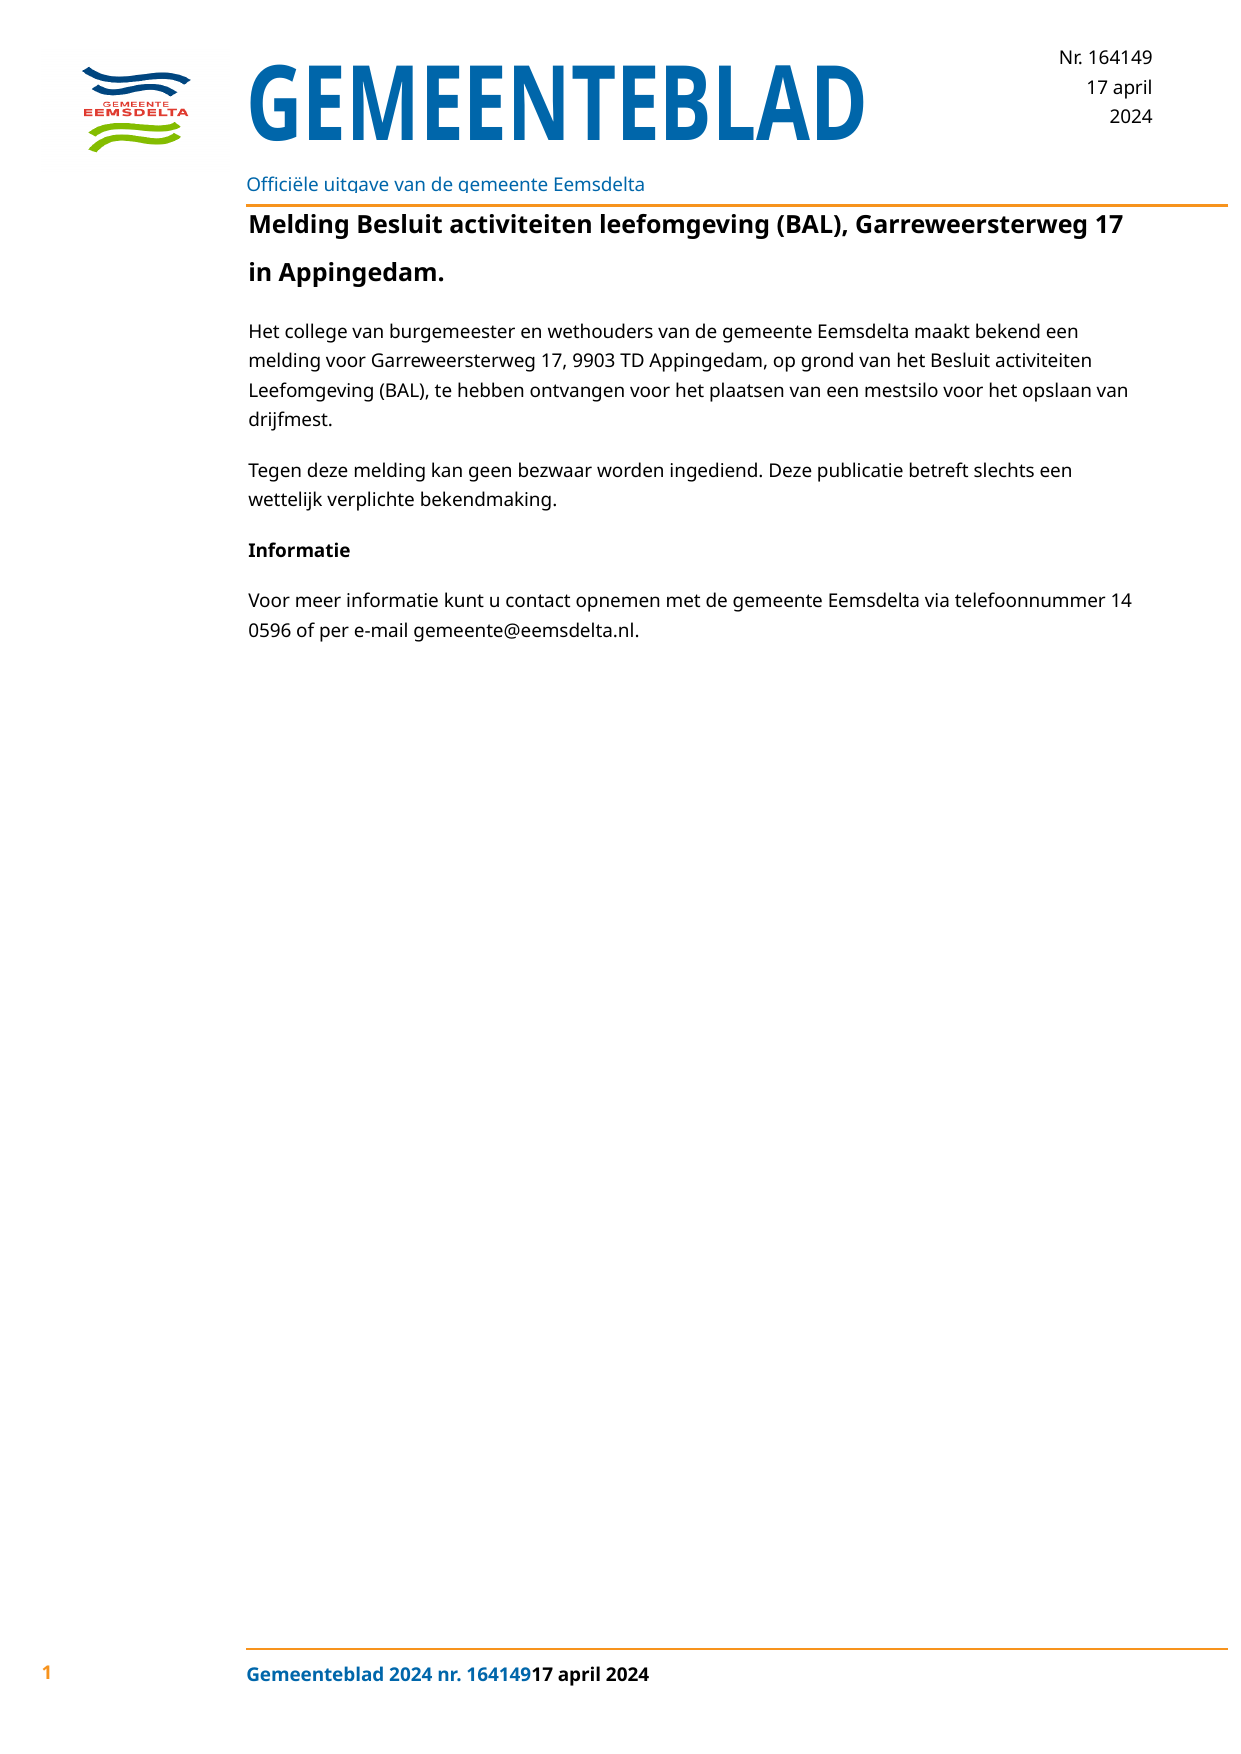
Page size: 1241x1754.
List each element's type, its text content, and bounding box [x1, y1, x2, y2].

text Voor meer informatie kunt u contact opnemen met de gemeente Eemsdelta via telefoonnummer 14 0596 of per e-mail gemeente@eemsdelta.nl. [248, 587, 1152, 643]
picture [41, 47, 231, 172]
text Melding Besluit activiteiten leefomgeving (BAL), Garreweersterweg 17 in Appingedam. [248, 207, 1152, 288]
text Tegen deze melding kan geen bezwaar worden ingediend. Deze publicatie betreft slechts een wettelijk verplichte bekendmaking. [248, 457, 1152, 512]
text Het college van burgemeester en wethouders van de gemeente Eemsdelta maakt bekend een melding voor Garreweersterweg 17, 9903 TD Appingedam, op grond van het Besluit activiteiten Leefomgeving (BAL), te hebben ontvangen voor het plaatsen van een mestsilo voor het opslaan van drijfmest. [248, 318, 1152, 432]
text Informatie [248, 537, 1152, 563]
